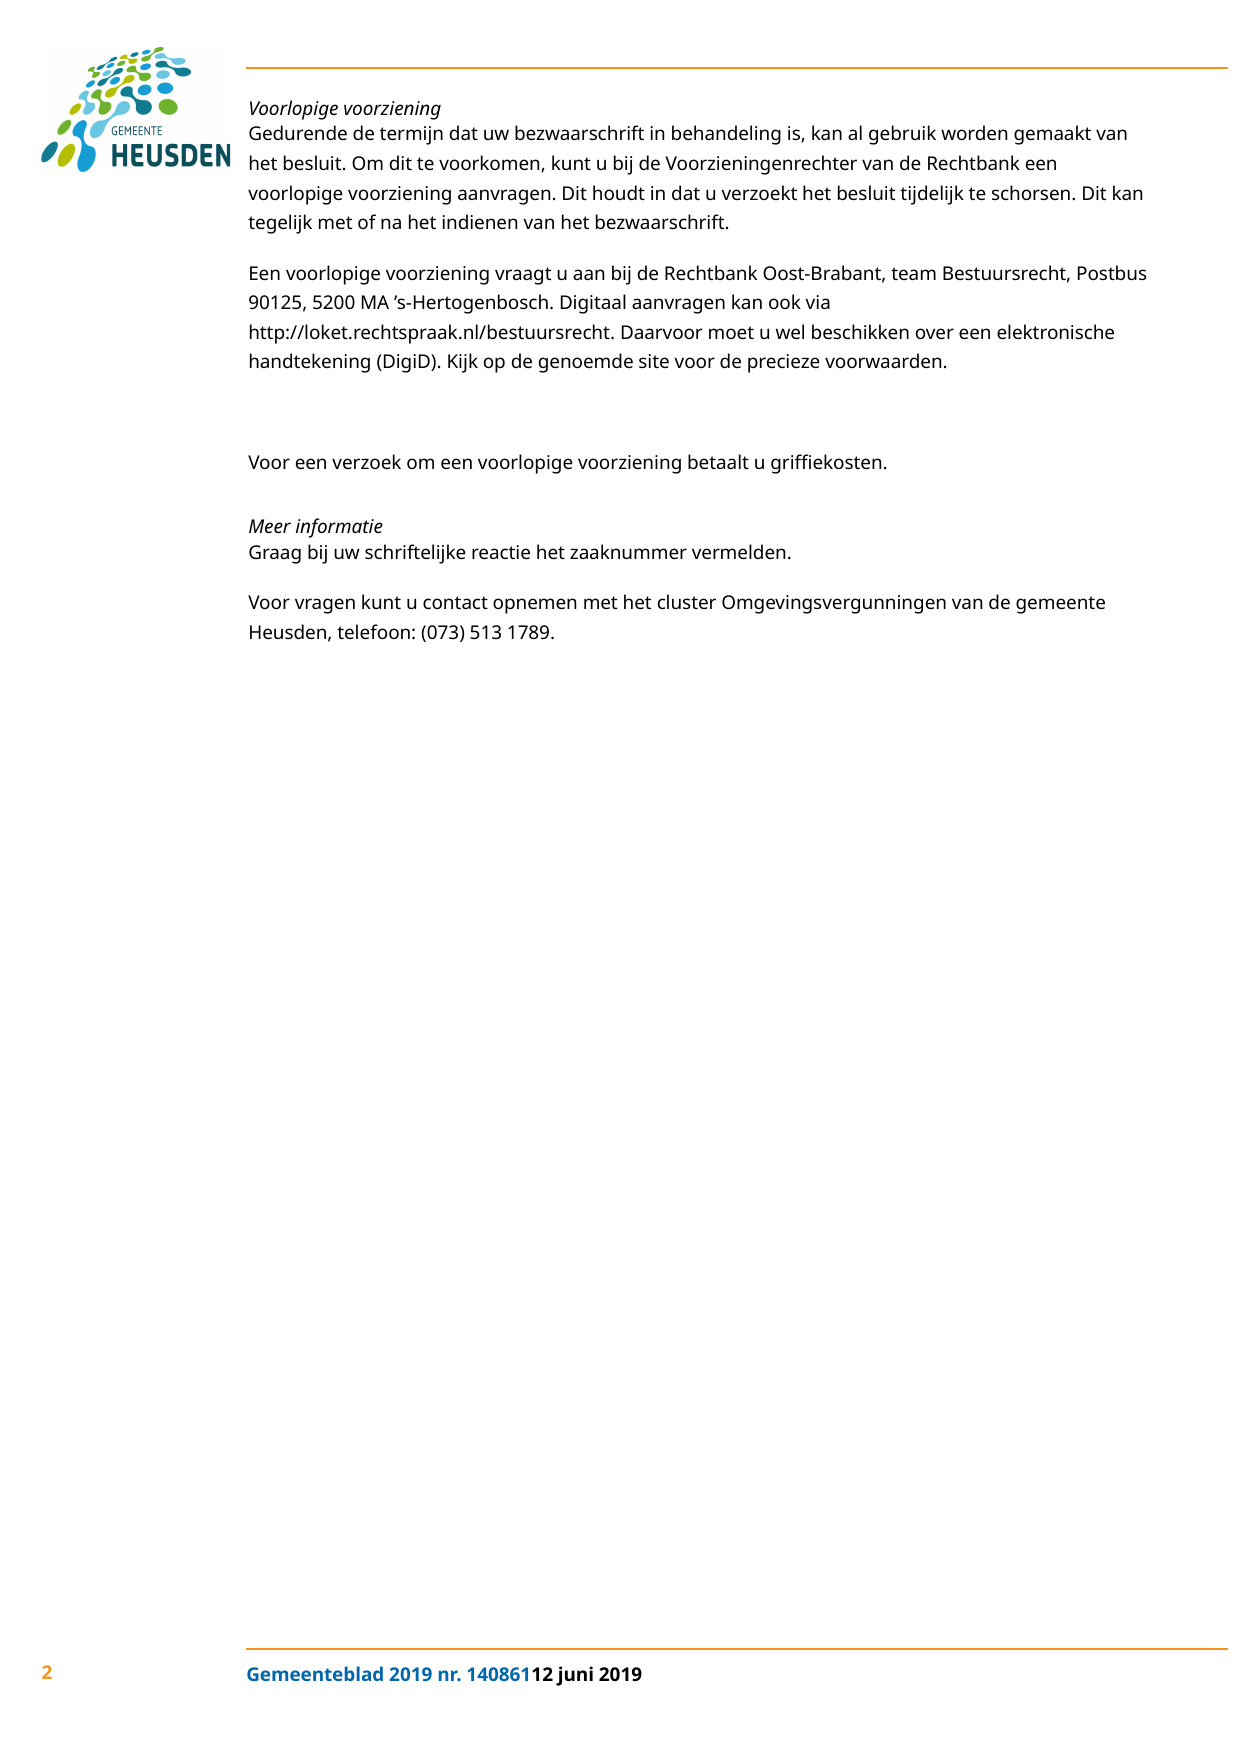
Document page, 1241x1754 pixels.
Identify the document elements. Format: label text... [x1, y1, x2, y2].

picture [41, 47, 231, 172]
text Graag bij uw schriftelijke reactie het zaaknummer vermelden. [248, 539, 1152, 565]
text Voor vragen kunt u contact opnemen met het cluster Omgevingsvergunningen van de gemeente Heusden, telefoon: (073) 513 1789. [248, 589, 1152, 645]
text Voorlopige voorziening [248, 95, 1152, 121]
text Meer informatie [248, 513, 1152, 539]
text Een voorlopige voorziening vraagt u aan bij de Rechtbank Oost-Brabant, team Bestuursrecht, Postbus 90125, 5200 MA ’s-Hertogenbosch. Digitaal aanvragen kan ook via http://loket.rechtspraak.nl/bestuursrecht. Daarvoor moet u wel beschikken over een elektronische handtekening (DigiD). Kijk op de genoemde site voor de precieze voorwaarden. [248, 260, 1152, 374]
text Gedurende de termijn dat uw bezwaarschrift in behandeling is, kan al gebruik worden gemaakt van het besluit. Om dit te voorkomen, kunt u bij de Voorzieningenrechter van de Rechtbank een voorlopige voorziening aanvragen. Dit houdt in dat u verzoekt het besluit tijdelijk te schorsen. Dit kan tegelijk met of na het indienen van het bezwaarschrift. [248, 121, 1152, 235]
text Voor een verzoek om een voorlopige voorziening betaalt u griffiekosten. [248, 449, 1152, 475]
